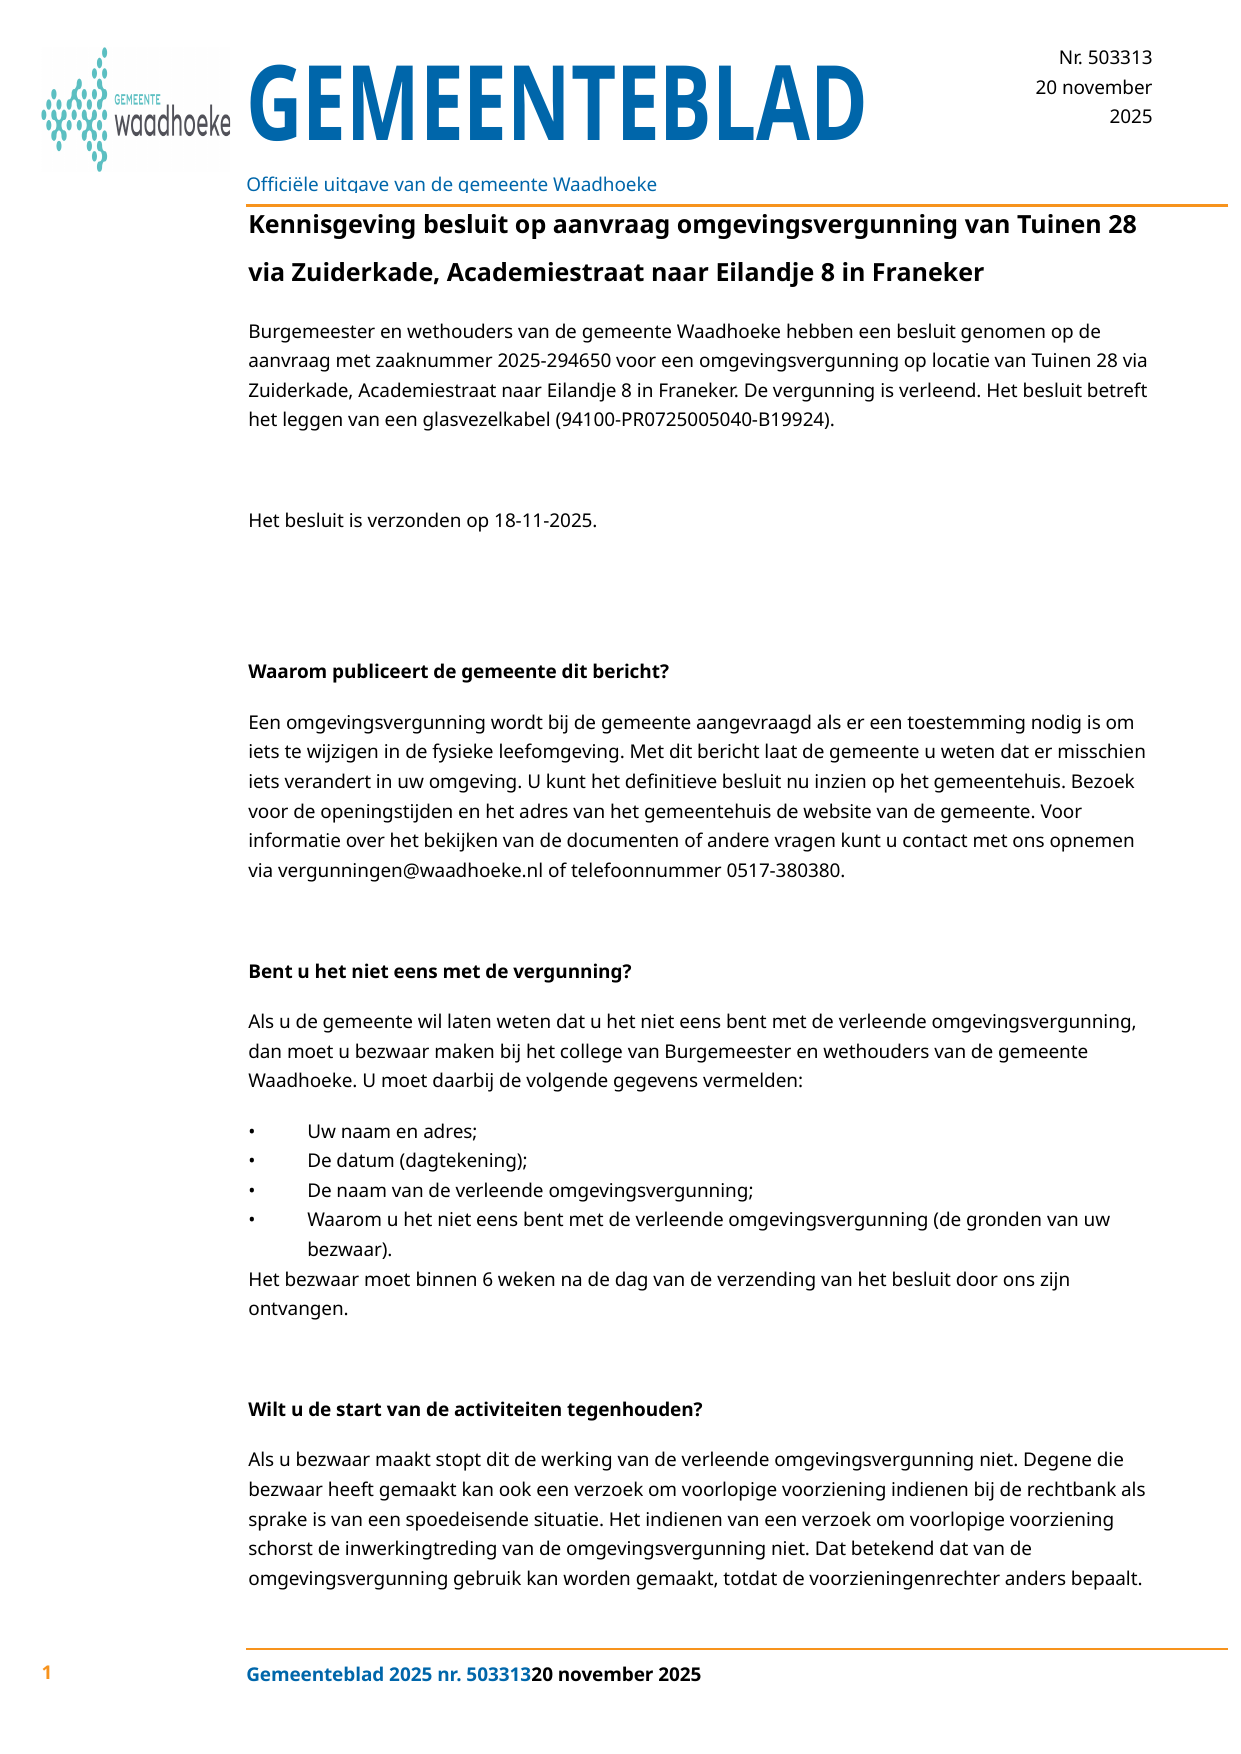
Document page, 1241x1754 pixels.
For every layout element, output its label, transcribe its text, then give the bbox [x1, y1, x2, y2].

text Een omgevingsvergunning wordt bij de gemeente aangevraagd als er een toestemming nodig is om iets te wijzigen in de fysieke leefomgeving. Met dit bericht laat de gemeente u weten dat er misschien iets verandert in uw omgeving. U kunt het definitieve besluit nu inzien op het gemeentehuis. Bezoek voor de openingstijden en het adres van het gemeentehuis de website van de gemeente. Voor informatie over het bekijken van de documenten of andere vragen kunt u contact met ons opnemen via vergunningen@waadhoeke.nl of telefoonnummer 0517-380380. [248, 709, 1152, 883]
text Het besluit is verzonden op 18-11-2025. [248, 507, 1152, 533]
text Bent u het niet eens met de vergunning? [248, 958, 1152, 984]
picture [41, 47, 231, 172]
text Als u de gemeente wil laten weten dat u het niet eens bent met de verleende omgevingsvergunning, dan moet u bezwaar maken bij het college van Burgemeester en wethouders van de gemeente Waadhoeke. U moet daarbij de volgende gegevens vermelden: [248, 1008, 1152, 1093]
list De naam van de verleende omgevingsvergunning; [248, 1177, 1152, 1203]
text Als u bezwaar maakt stopt dit de werking van de verleende omgevingsvergunning niet. Degene die bezwaar heeft gemaakt kan ook een verzoek om voorlopige voorziening indienen bij de rechtbank als sprake is van een spoedeisende situatie. Het indienen van een verzoek om voorlopige voorziening schorst de inwerkingtreding van de omgevingsvergunning niet. Dat betekend dat van de omgevingsvergunning gebruik kan worden gemaakt, totdat de voorzieningenrechter anders bepaalt. [248, 1447, 1152, 1591]
list Waarom u het niet eens bent met de verleende omgevingsvergunning (de gronden van uw bezwaar). [248, 1207, 1152, 1262]
text Kennisgeving besluit op aanvraag omgevingsvergunning van Tuinen 28 via Zuiderkade, Academiestraat naar Eilandje 8 in Franeker [248, 207, 1152, 288]
list Uw naam en adres; [248, 1118, 1152, 1144]
text Het bezwaar moet binnen 6 weken na de dag van de verzending van het besluit door ons zijn ontvangen. [248, 1266, 1152, 1321]
text Waarom publiceert de gemeente dit bericht? [248, 659, 1152, 684]
list De datum (dagtekening); [248, 1147, 1152, 1173]
text Burgemeester en wethouders van de gemeente Waadhoeke hebben een besluit genomen op de aanvraag met zaaknummer 2025-294650 voor een omgevingsvergunning op locatie van Tuinen 28 via Zuiderkade, Academiestraat naar Eilandje 8 in Franeker. De vergunning is verleend. Het besluit betreft het leggen van een glasvezelkabel (94100-PR0725005040-B19924). [248, 318, 1152, 432]
text Wilt u de start van de activiteiten tegenhouden? [248, 1396, 1152, 1422]
